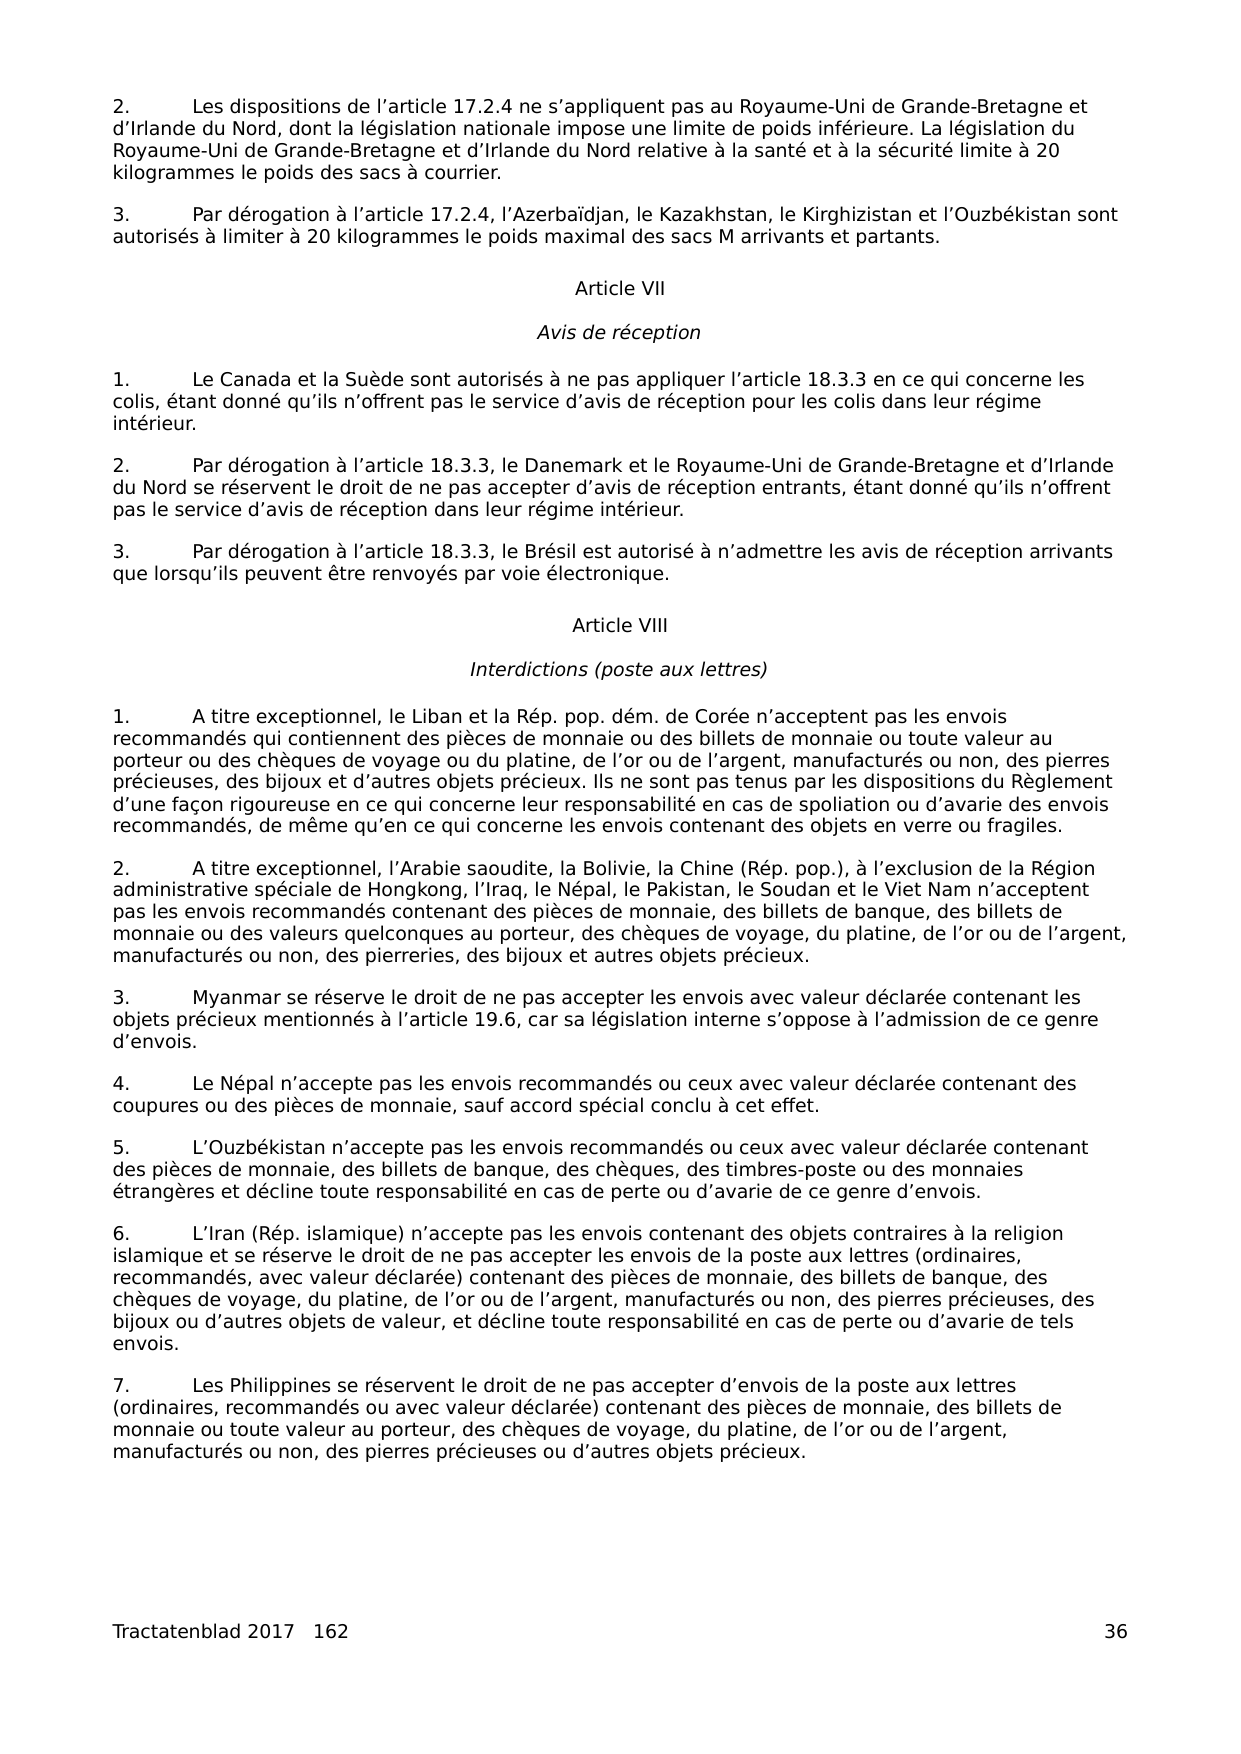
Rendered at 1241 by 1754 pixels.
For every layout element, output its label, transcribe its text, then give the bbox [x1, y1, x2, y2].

text 7. Les Philippines se réservent le droit de ne pas accepter d’envois de la poste aux lettres (ordinaires, recommandés ou avec valeur déclarée) contenant des pièces de monnaie, des billets de monnaie ou toute valeur au porteur, des chèques de voyage, du platine, de l’or ou de l’argent, manufacturés ou non, des pierres précieuses ou d’autres objets précieux. [112, 1375, 1128, 1463]
text 1. Le Canada et la Suède sont autorisés à ne pas appliquer l’article 18.3.3 en ce qui concerne les colis, étant donné qu’ils n’offrent pas le service d’avis de réception pour les colis dans leur régime intérieur. [112, 369, 1128, 435]
text 4. Le Népal n’accepte pas les envois recommandés ou ceux avec valeur déclarée contenant des coupures ou des pièces de monnaie, sauf accord spécial conclu à cet effet. [112, 1073, 1128, 1117]
text 3. Par dérogation à l’article 18.3.3, le Brésil est autorisé à n’admettre les avis de réception arrivants que lorsqu’ils peuvent être renvoyés par voie électronique. [112, 541, 1128, 584]
text 5. L’Ouzbékistan n’accepte pas les envois recommandés ou ceux avec valeur déclarée contenant des pièces de monnaie, des billets de banque, des chèques, des timbres-poste ou des monnaies étrangères et décline toute responsabilité en cas de perte ou d’avarie de ce genre d’envois. [112, 1137, 1128, 1203]
text 1. A titre exceptionnel, le Liban et la Rép. pop. dém. de Corée n’acceptent pas les envois recommandés qui contiennent des pièces de monnaie ou des billets de monnaie ou toute valeur au porteur ou des chèques de voyage ou du platine, de l’or ou de l’argent, manufacturés ou non, des pierres précieuses, des bijoux et d’autres objets précieux. Ils ne sont pas tenus par les dispositions du Règlement d’une façon rigoureuse en ce qui concerne leur responsabilité en cas de spoliation ou d’avarie des envois recommandés, de même qu’en ce qui concerne les envois contenant des objets en verre ou fragiles. [112, 706, 1128, 837]
text 3. Par dérogation à l’article 17.2.4, l’Azerbaïdjan, le Kazakhstan, le Kirghizistan et l’Ouzbékistan sont autorisés à limiter à 20 kilogrammes le poids maximal des sacs M arrivants et partants. [112, 204, 1128, 248]
subtitle Article VIII Interdictions (poste aux lettres) [112, 614, 1128, 681]
text 3. Myanmar se réserve le droit de ne pas accepter les envois avec valeur déclarée contenant les objets précieux mentionnés à l’article 19.6, car sa législation interne s’oppose à l’admission de ce genre d’envois. [112, 987, 1128, 1053]
text 2. Par dérogation à l’article 18.3.3, le Danemark et le Royaume-Uni de Grande-Bretagne et d’Irlande du Nord se réservent le droit de ne pas accepter d’avis de réception entrants, étant donné qu’ils n’offrent pas le service d’avis de réception dans leur régime intérieur. [112, 455, 1128, 521]
subtitle Article VII Avis de réception [112, 278, 1128, 344]
text 2. Les dispositions de l’article 17.2.4 ne s’appliquent pas au Royaume-Uni de Grande-Bretagne et d’Irlande du Nord, dont la législation nationale impose une limite de poids inférieure. La législation du Royaume-Uni de Grande-Bretagne et d’Irlande du Nord relative à la santé et à la sécurité limite à 20 kilogrammes le poids des sacs à courrier. [112, 96, 1128, 184]
text 2. A titre exceptionnel, l’Arabie saoudite, la Bolivie, la Chine (Rép. pop.), à l’exclusion de la Région administrative spéciale de Hongkong, l’Iraq, le Népal, le Pakistan, le Soudan et le Viet Nam n’acceptent pas les envois recommandés contenant des pièces de monnaie, des billets de banque, des billets de monnaie ou des valeurs quelconques au porteur, des chèques de voyage, du platine, de l’or ou de l’argent, manufacturés ou non, des pierreries, des bijoux et autres objets précieux. [112, 857, 1128, 967]
text 6. L’Iran (Rép. islamique) n’accepte pas les envois contenant des objets contraires à la religion islamique et se réserve le droit de ne pas accepter les envois de la poste aux lettres (ordinaires, recommandés, avec valeur déclarée) contenant des pièces de monnaie, des billets de banque, des chèques de voyage, du platine, de l’or ou de l’argent, manufacturés ou non, des pierres précieuses, des bijoux ou d’autres objets de valeur, et décline toute responsabilité en cas de perte ou d’avarie de tels envois. [112, 1223, 1128, 1355]
